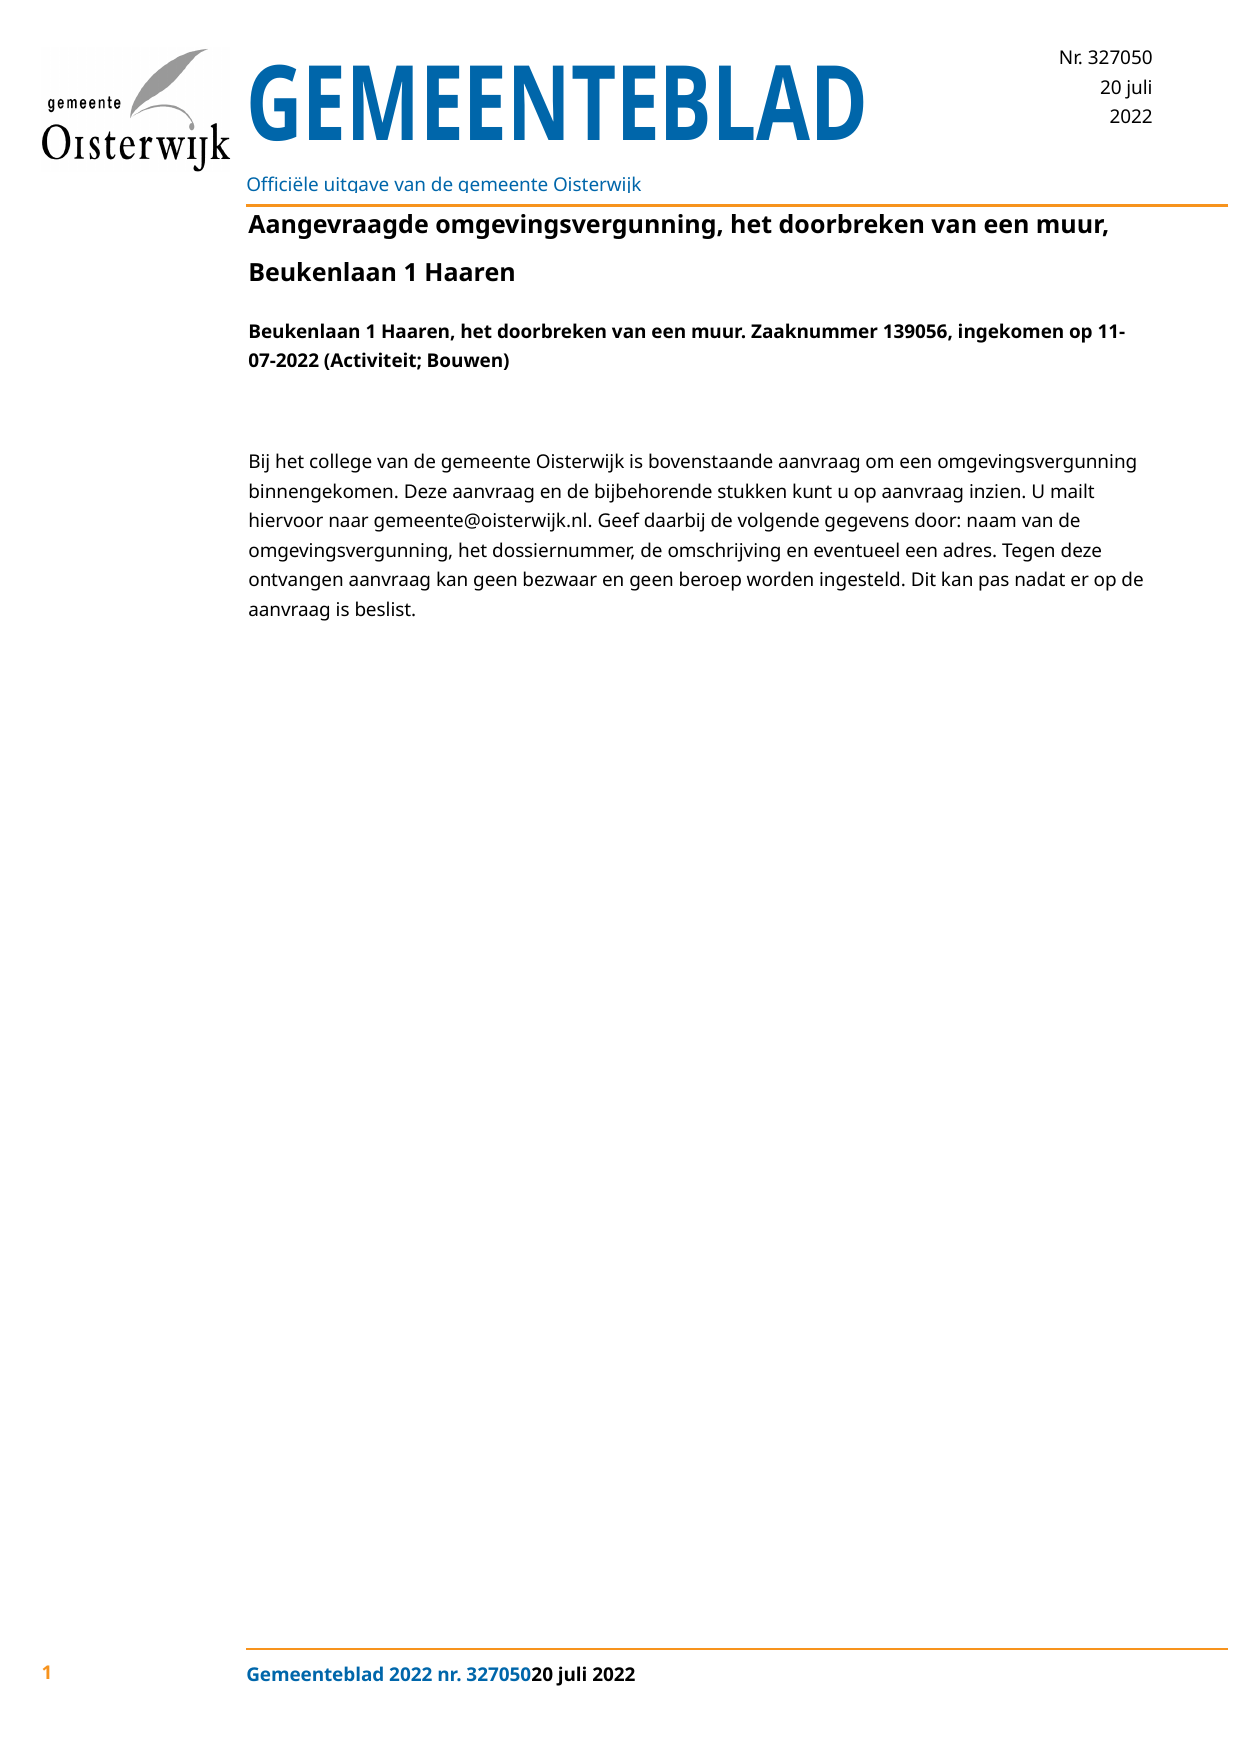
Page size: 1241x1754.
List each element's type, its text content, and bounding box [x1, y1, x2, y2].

picture [41, 47, 231, 172]
text Aangevraagde omgevingsvergunning, het doorbreken van een muur, Beukenlaan 1 Haaren [248, 207, 1152, 288]
text Bij het college van de gemeente Oisterwijk is bovenstaande aanvraag om een omgevingsvergunning binnengekomen. Deze aanvraag en de bijbehorende stukken kunt u op aanvraag inzien. U mailt hiervoor naar gemeente@oisterwijk.nl. Geef daarbij de volgende gegevens door: naam van de omgevingsvergunning, het dossiernummer, de omschrijving en eventueel een adres. Tegen deze ontvangen aanvraag kan geen bezwaar en geen beroep worden ingesteld. Dit kan pas nadat er op de aanvraag is beslist. [248, 448, 1152, 622]
text Beukenlaan 1 Haaren, het doorbreken van een muur. Zaaknummer 139056, ingekomen op 11-07-2022 (Activiteit; Bouwen) [248, 318, 1152, 373]
